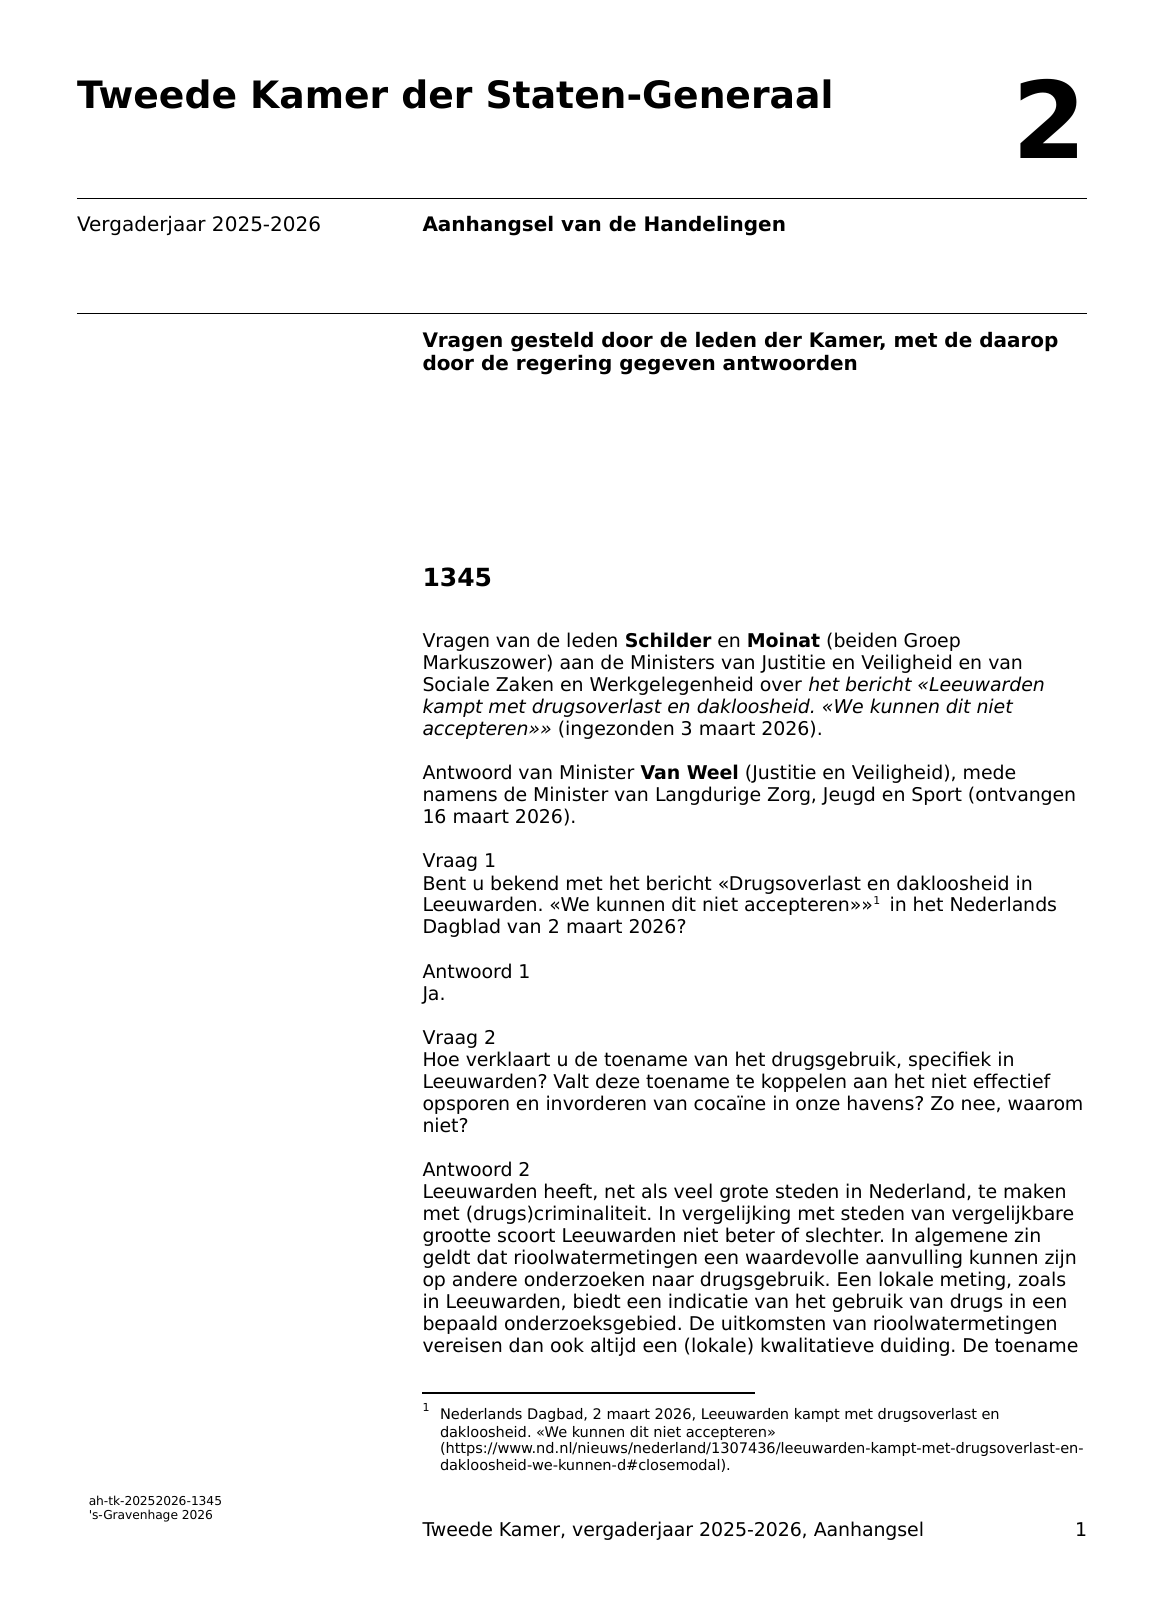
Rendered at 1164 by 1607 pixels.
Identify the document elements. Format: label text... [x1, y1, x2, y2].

text Leeuwarden heeft, net als veel grote steden in Nederland, te maken met (drugs)criminaliteit. In vergelijking met steden van vergelijkbare grootte scoort Leeuwarden niet beter of slechter. In algemene zin geldt dat rioolwatermetingen een waardevolle aanvulling kunnen zijn op andere onderzoeken naar drugsgebruik. Een lokale meting, zoals in Leeuwarden, biedt een indicatie van het gebruik van drugs in een bepaald onderzoeksgebied. De uitkomsten van rioolwatermetingen vereisen dan ook altijd een (lokale) kwalitatieve duiding. De toename [422, 1181, 1087, 1357]
table_cell Vragen gesteld door de leden der Kamer, met de daarop door de regering gegeven antwoorden [422, 314, 1087, 375]
text Ja. [422, 982, 1087, 1004]
table_cell Aanhangsel van de Handelingen [422, 199, 1087, 313]
table_header Tweede Kamer der Staten-Generaal [77, 59, 886, 198]
table_cell Vergaderjaar 2025-2026 [77, 199, 422, 313]
text Antwoord 1 [422, 961, 1087, 982]
text Antwoord van Minister Van Weel (Justitie en Veiligheid), mede namens de Minister van Langdurige Zorg, Jeugd en Sport (ontvangen 16 maart 2026). [422, 762, 1087, 828]
text Hoe verklaart u de toename van het drugsgebruik, specifiek in Leeuwarden? Valt deze toename te koppelen aan het niet effectief opsporen en invorderen van cocaïne in onze havens? Zo nee, waarom niet? [422, 1049, 1087, 1137]
text Antwoord 2 [422, 1159, 1087, 1181]
text 's-Gravenhage 2026 [88, 1508, 323, 1522]
text Vragen van de leden Schilder en Moinat (beiden Groep Markuszower) aan de Ministers van Justitie en Veiligheid en van Sociale Zaken en Werkgelegenheid over het bericht «Leeuwarden kampt met drugsoverlast en dakloosheid. «We kunnen dit niet accepteren»» (ingezonden 3 maart 2026). [422, 630, 1087, 740]
table_cell [77, 314, 422, 375]
text Vraag 1 [422, 850, 1087, 872]
table_header 2 [886, 59, 1087, 198]
text Bent u bekend met het bericht «Drugsoverlast en dakloosheid in Leeuwarden. «We kunnen dit niet accepteren»» in het Nederlands Dagblad van 2 maart 2026? [422, 872, 1087, 938]
text Nederlands Dagbad, 2 maart 2026, Leeuwarden kampt met drugsoverlast en dakloosheid. «We kunnen dit niet accepteren» (https://www.nd.nl/nieuws/nederland/1307436/leeuwarden-kampt-met-drugsoverlast-en-dakloosheid-we-kunnen-d#closemodal). [422, 1402, 1087, 1474]
text Vraag 2 [422, 1027, 1087, 1049]
text ah-tk-20252026-1345 [88, 1494, 323, 1508]
text 1345 [422, 563, 1087, 592]
